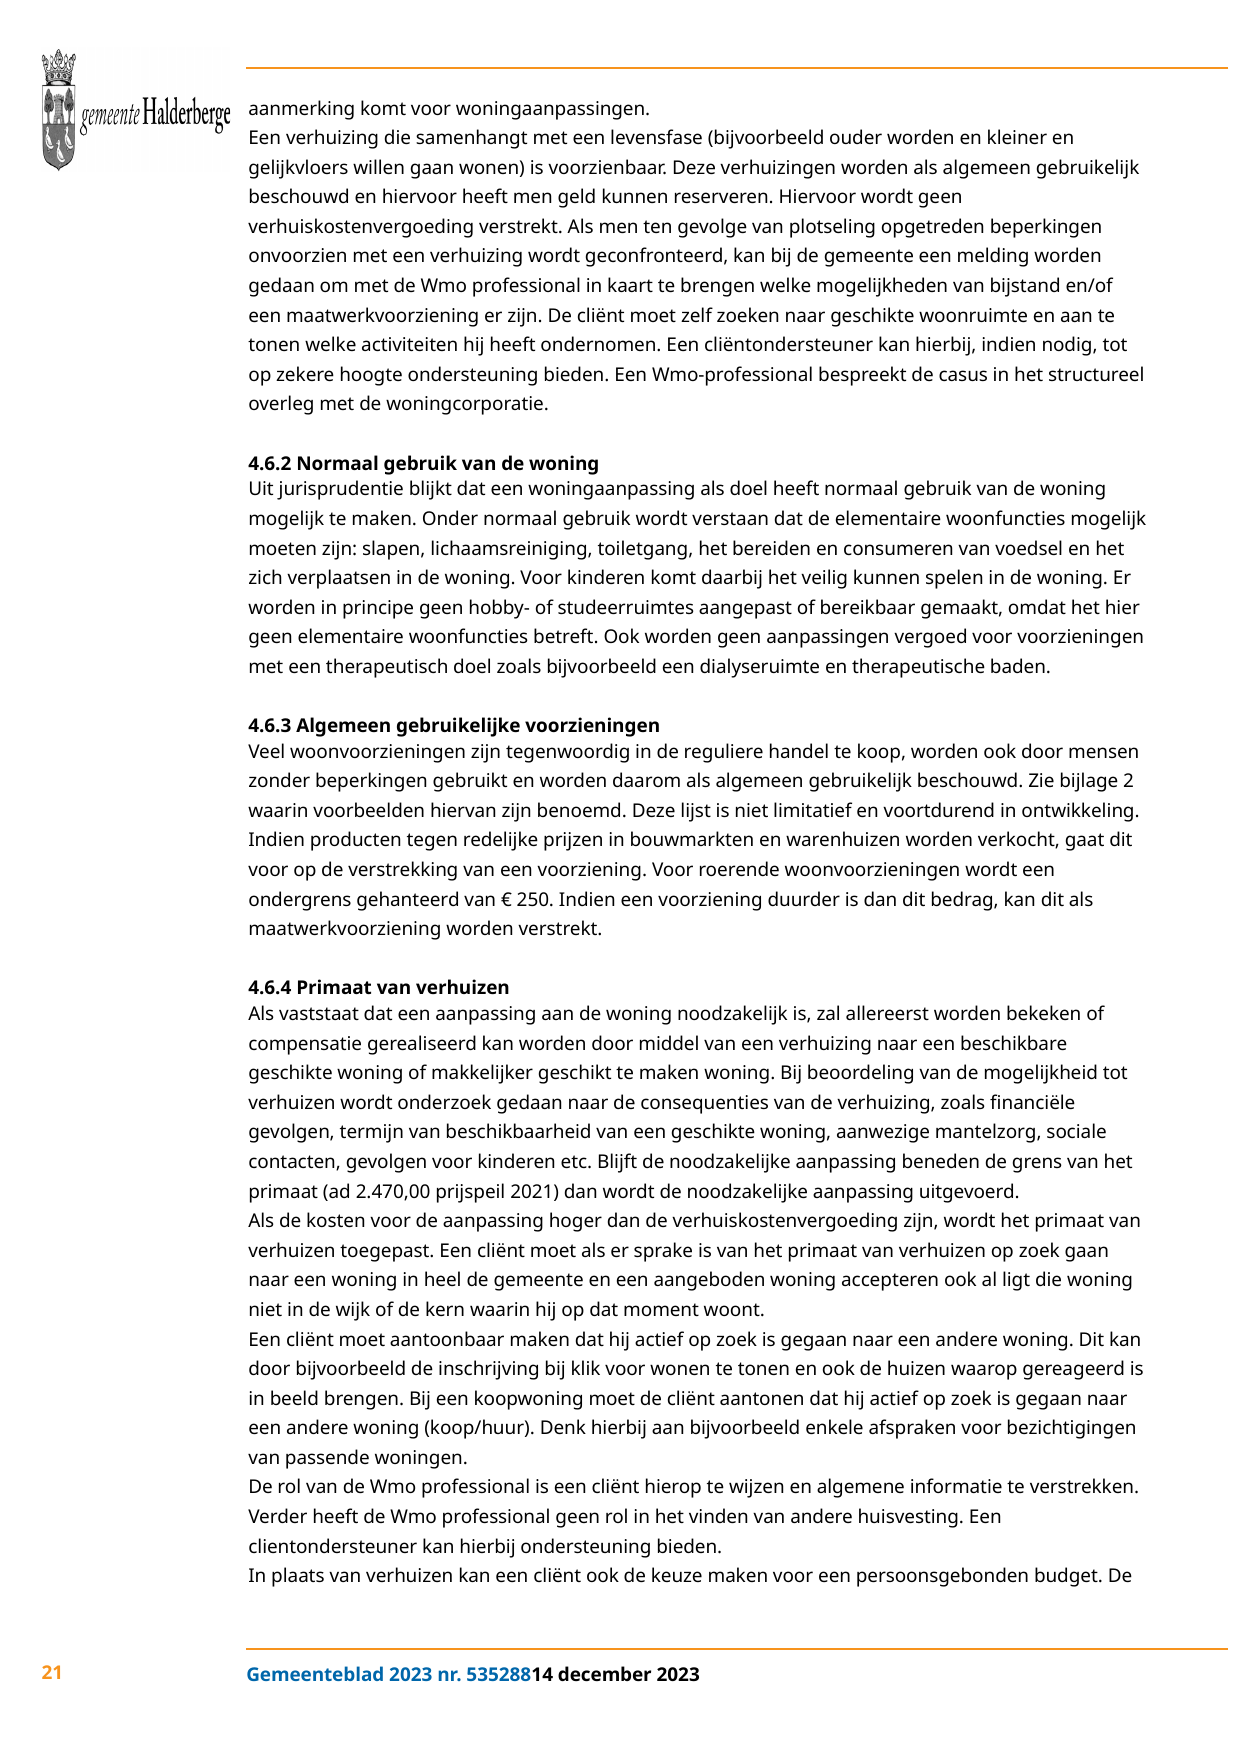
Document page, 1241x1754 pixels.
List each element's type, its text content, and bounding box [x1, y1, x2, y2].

text aanmerking komt voor woningaanpassingen. [248, 95, 1152, 121]
text 4.6.2 Normaal gebruik van de woning [248, 450, 1152, 476]
text Veel woonvoorzieningen zijn tegenwoordig in de reguliere handel te koop, worden ook door mensen zonder beperkingen gebruikt en worden daarom als algemeen gebruikelijk beschouwd. Zie bijlage 2 waarin voorbeelden hiervan zijn benoemd. Deze lijst is niet limitatief en voortdurend in ontwikkeling. Indien producten tegen redelijke prijzen in bouwmarkten en warenhuizen worden verkocht, gaat dit voor op de verstrekking van een voorziening. Voor roerende woonvoorzieningen wordt een ondergrens gehanteerd van € 250. Indien een voorziening duurder is dan dit bedrag, kan dit als maatwerkvoorziening worden verstrekt. [248, 738, 1152, 941]
text beschouwd en hiervoor heeft men geld kunnen reserveren. Hiervoor wordt geen verhuiskostenvergoeding verstrekt. Als men ten gevolge van plotseling opgetreden beperkingen onvoorzien met een verhuizing wordt geconfronteerd, kan bij de gemeente een melding worden gedaan om met de Wmo professional in kaart te brengen welke mogelijkheden van bijstand en/of [248, 183, 1152, 298]
text op zekere hoogte ondersteuning bieden. Een Wmo-professional bespreekt de casus in het structureel overleg met de woningcorporatie. [248, 361, 1152, 416]
picture [41, 47, 231, 172]
text 4.6.4 Primaat van verhuizen [248, 974, 1152, 1000]
text Als de kosten voor de aanpassing hoger dan de verhuiskostenvergoeding zijn, wordt het primaat van verhuizen toegepast. Een cliënt moet als er sprake is van het primaat van verhuizen op zoek gaan naar een woning in heel de gemeente en een aangeboden woning accepteren ook al ligt die woning niet in de wijk of de kern waarin hij op dat moment woont. [248, 1207, 1152, 1322]
text een maatwerkvoorziening er zijn. De cliënt moet zelf zoeken naar geschikte woonruimte en aan te tonen welke activiteiten hij heeft ondernomen. Een cliëntondersteuner kan hierbij, indien nodig, tot [248, 302, 1152, 357]
text In plaats van verhuizen kan een cliënt ook de keuze maken voor een persoonsgebonden budget. De [248, 1562, 1152, 1588]
text Als vaststaat dat een aanpassing aan de woning noodzakelijk is, zal allereerst worden bekeken of compensatie gerealiseerd kan worden door middel van een verhuizing naar een beschikbare geschikte woning of makkelijker geschikt te maken woning. Bij beoordeling van de mogelijkheid tot verhuizen wordt onderzoek gedaan naar de consequenties van de verhuizing, zoals financiële gevolgen, termijn van beschikbaarheid van een geschikte woning, aanwezige mantelzorg, sociale contacten, gevolgen voor kinderen etc. Blijft de noodzakelijke aanpassing beneden de grens van het primaat (ad 2.470,00 prijspeil 2021) dan wordt de noodzakelijke aanpassing uitgevoerd. [248, 1000, 1152, 1203]
text Een verhuizing die samenhangt met een levensfase (bijvoorbeeld ouder worden en kleiner en gelijkvloers willen gaan wonen) is voorzienbaar. Deze verhuizingen worden als algemeen gebruikelijk [248, 124, 1152, 180]
text De rol van de Wmo professional is een cliënt hierop te wijzen en algemene informatie te verstrekken. Verder heeft de Wmo professional geen rol in het vinden van andere huisvesting. Een clientondersteuner kan hierbij ondersteuning bieden. [248, 1474, 1152, 1558]
text 4.6.3 Algemeen gebruikelijke voorzieningen [248, 712, 1152, 738]
text Een cliënt moet aantoonbaar maken dat hij actief op zoek is gegaan naar een andere woning. Dit kan door bijvoorbeeld de inschrijving bij klik voor wonen te tonen en ook de huizen waarop gereageerd is in beeld brengen. Bij een koopwoning moet de cliënt aantonen dat hij actief op zoek is gegaan naar een andere woning (koop/huur). Denk hierbij aan bijvoorbeeld enkele afspraken voor bezichtigingen van passende woningen. [248, 1326, 1152, 1470]
text Uit jurisprudentie blijkt dat een woningaanpassing als doel heeft normaal gebruik van de woning mogelijk te maken. Onder normaal gebruik wordt verstaan dat de elementaire woonfuncties mogelijk moeten zijn: slapen, lichaamsreiniging, toiletgang, het bereiden en consumeren van voedsel en het zich verplaatsen in de woning. Voor kinderen komt daarbij het veilig kunnen spelen in de woning. Er worden in principe geen hobby- of studeerruimtes aangepast of bereikbaar gemaakt, omdat het hier geen elementaire woonfuncties betreft. Ook worden geen aanpassingen vergoed voor voorzieningen met een therapeutisch doel zoals bijvoorbeeld een dialyseruimte en therapeutische baden. [248, 476, 1152, 679]
